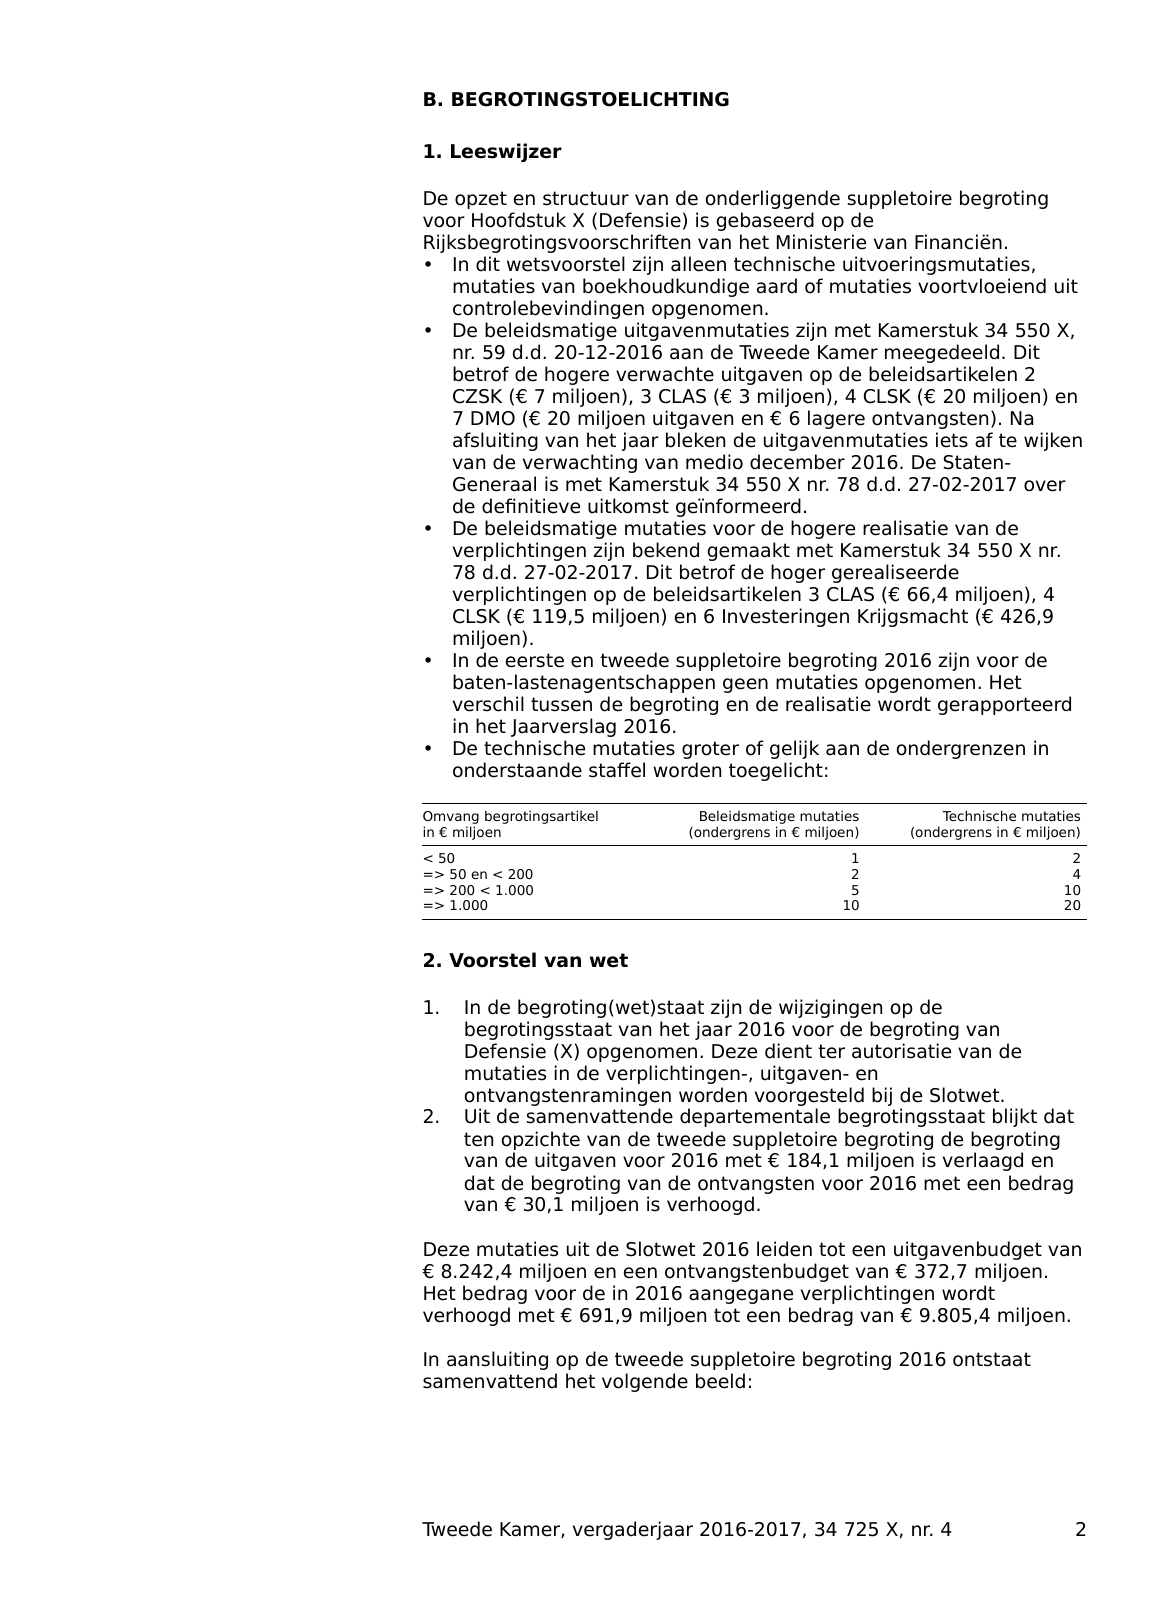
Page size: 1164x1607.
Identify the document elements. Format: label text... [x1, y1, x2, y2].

table_cell 2 [865, 846, 1087, 867]
text • De technische mutaties groter of gelijk aan de ondergrenzen in onderstaande staffel worden toegelicht: [422, 737, 1087, 781]
text 2. Uit de samenvattende departementale begrotingsstaat blijkt dat ten opzichte van de tweede suppletoire begroting de begroting van de uitgaven voor 2016 met € 184,1 miljoen is verlaagd en dat de begroting van de ontvangsten voor 2016 met een bedrag van € 30,1 miljoen is verhoogd. [422, 1106, 1087, 1216]
text 1. In de begroting(wet)staat zijn de wijzigingen op de begrotingsstaat van het jaar 2016 voor de begroting van Defensie (X) opgenomen. Deze dient ter autorisatie van de mutaties in de verplichtingen-, uitgaven- en ontvangstenramingen worden voorgesteld bij de Slotwet. [422, 997, 1087, 1106]
text • De beleidsmatige mutaties voor de hogere realisatie van de verplichtingen zijn bekend gemaakt met Kamerstuk 34 550 X nr. 78 d.d. 27-02-2017. Dit betrof de hoger gerealiseerde verplichtingen op de beleidsartikelen 3 CLAS (€ 66,4 miljoen), 4 CLSK (€ 119,5 miljoen) en 6 Investeringen Krijgsmacht (€ 426,9 miljoen). [422, 518, 1087, 649]
table_cell < 50 [422, 846, 644, 867]
table_cell => 1.000 [422, 898, 644, 918]
table_cell 10 [865, 883, 1087, 898]
subtitle B. BEGROTINGSTOELICHTING [422, 89, 1087, 111]
table_cell 5 [644, 883, 865, 898]
table_cell 2 [644, 867, 865, 882]
text In aansluiting op de tweede suppletoire begroting 2016 ontstaat samenvattend het volgende beeld: [422, 1349, 1087, 1393]
table_cell => 50 en < 200 [422, 867, 644, 882]
text • In dit wetsvoorstel zijn alleen technische uitvoeringsmutaties, mutaties van boekhoudkundige aard of mutaties voortvloeiend uit controlebevindingen opgenomen. [422, 254, 1087, 320]
table_header Omvang begrotingsartikel in € miljoen [422, 804, 644, 845]
text • De beleidsmatige uitgavenmutaties zijn met Kamerstuk 34 550 X, nr. 59 d.d. 20-12-2016 aan de Tweede Kamer meegedeeld. Dit betrof de hogere verwachte uitgaven op de beleidsartikelen 2 CZSK (€ 7 miljoen), 3 CLAS (€ 3 miljoen), 4 CLSK (€ 20 miljoen) en 7 DMO (€ 20 miljoen uitgaven en € 6 lagere ontvangsten). Na afsluiting van het jaar bleken de uitgavenmutaties iets af te wijken van de verwachting van medio december 2016. De Staten-Generaal is met Kamerstuk 34 550 X nr. 78 d.d. 27-02-2017 over de definitieve uitkomst geïnformeerd. [422, 320, 1087, 518]
text De opzet en structuur van de onderliggende suppletoire begroting voor Hoofdstuk X (Defensie) is gebaseerd op de Rijksbegrotingsvoorschriften van het Ministerie van Financiën. [422, 188, 1087, 254]
table_cell => 200 < 1.000 [422, 883, 644, 898]
subtitle 2. Voorstel van wet [422, 949, 1087, 972]
table_cell 10 [644, 898, 865, 918]
table_header Technische mutaties (ondergrens in € miljoen) [865, 804, 1087, 845]
table_cell 1 [644, 846, 865, 867]
table_cell 20 [865, 898, 1087, 918]
table_cell 4 [865, 867, 1087, 882]
subtitle 1. Leeswijzer [422, 141, 1087, 163]
text Deze mutaties uit de Slotwet 2016 leiden tot een uitgavenbudget van € 8.242,4 miljoen en een ontvangstenbudget van € 372,7 miljoen. Het bedrag voor de in 2016 aangegane verplichtingen wordt verhoogd met € 691,9 miljoen tot een bedrag van € 9.805,4 miljoen. [422, 1238, 1087, 1326]
text • In de eerste en tweede suppletoire begroting 2016 zijn voor de baten-lastenagentschappen geen mutaties opgenomen. Het verschil tussen de begroting en de realisatie wordt gerapporteerd in het Jaarverslag 2016. [422, 649, 1087, 737]
table_header Beleidsmatige mutaties (ondergrens in € miljoen) [644, 804, 865, 845]
